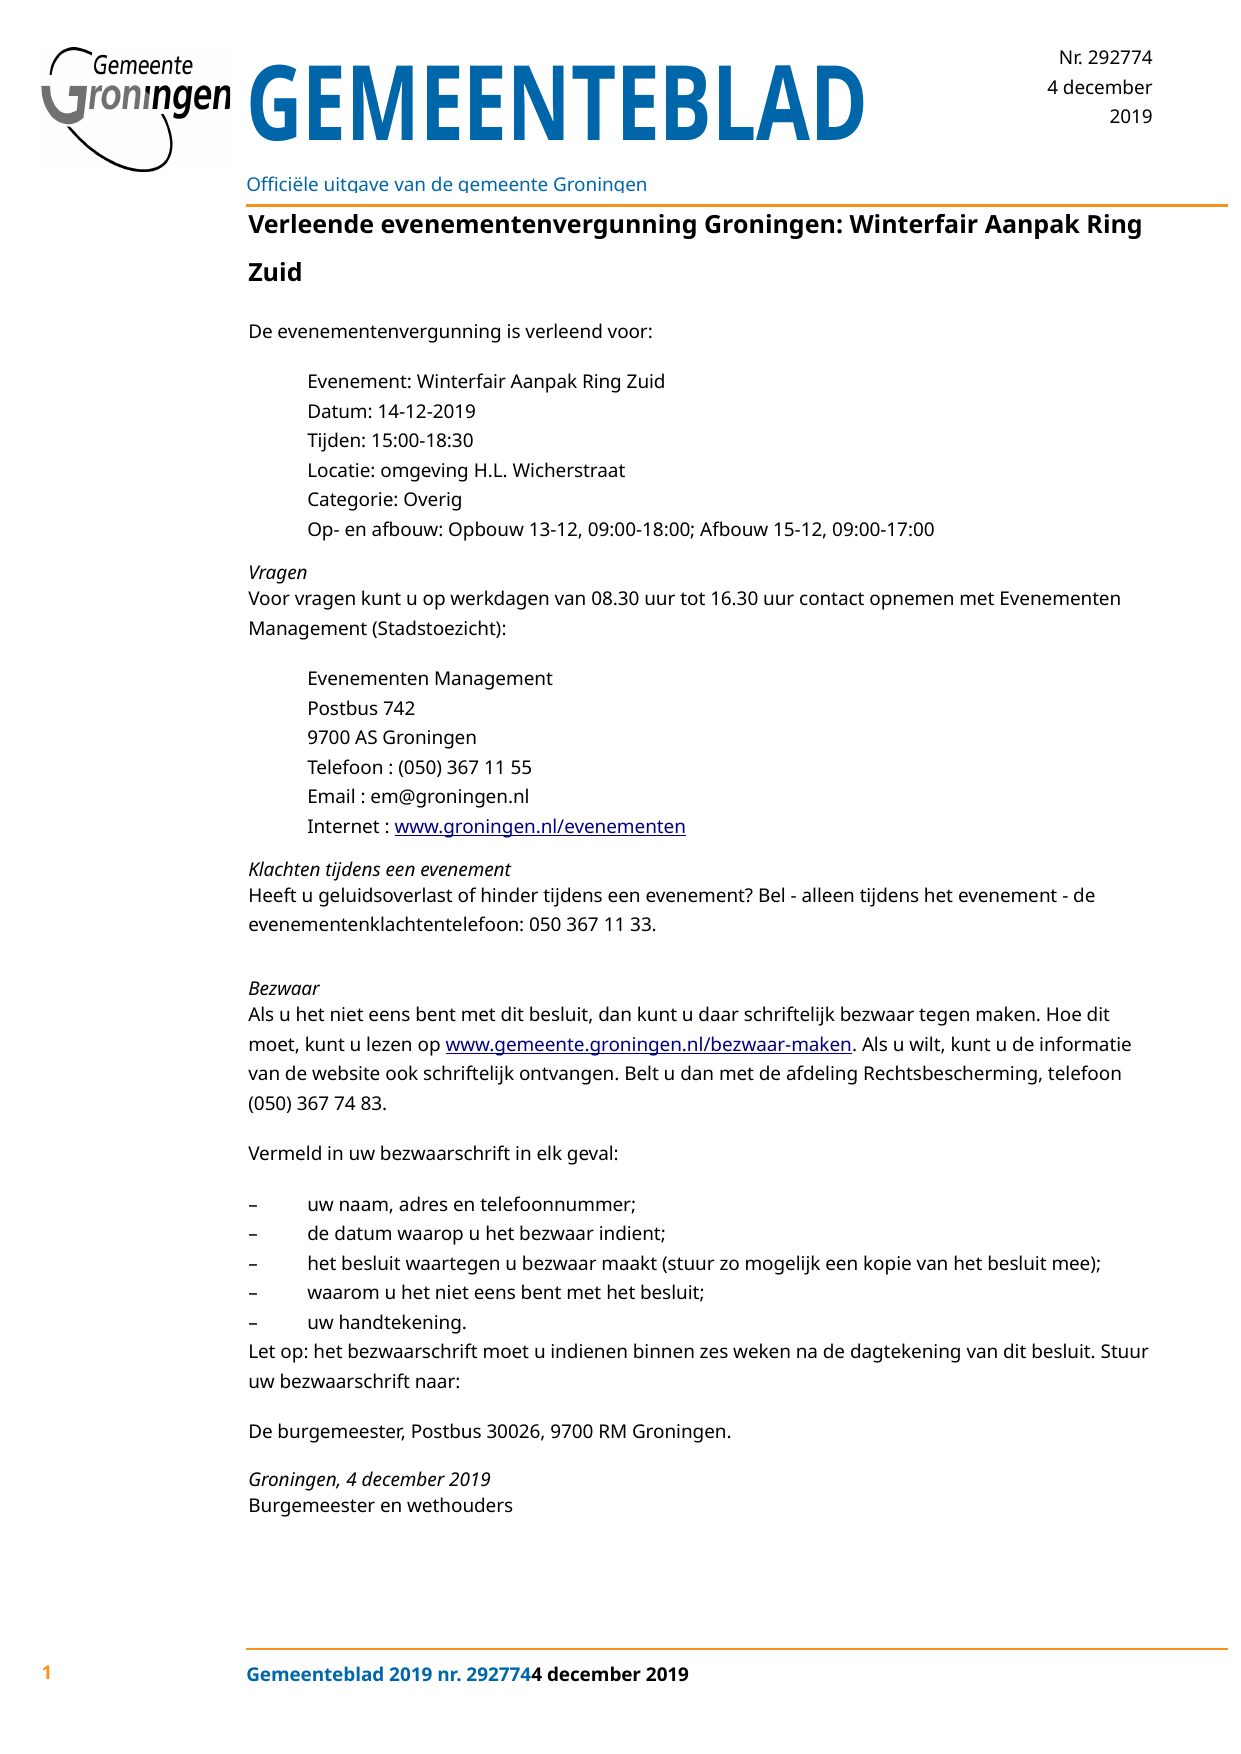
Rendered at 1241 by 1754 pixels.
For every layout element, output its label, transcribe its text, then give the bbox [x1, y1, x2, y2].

list Locatie: omgeving H.L. Wicherstraat [248, 457, 1152, 483]
list uw handtekening. [248, 1309, 1152, 1335]
list Telefoon : (050) 367 11 55 [248, 754, 1152, 779]
list Evenement: Winterfair Aanpak Ring Zuid [248, 368, 1152, 394]
text Voor vragen kunt u op werkdagen van 08.30 uur tot 16.30 uur contact opnemen met Evenementen Management (Stadstoezicht): [248, 585, 1152, 640]
text Burgemeester en wethouders [248, 1492, 1152, 1518]
text De evenementenvergunning is verleend voor: [248, 318, 1152, 344]
list de datum waarop u het bezwaar indient; [248, 1220, 1152, 1246]
list Evenementen Management [248, 665, 1152, 691]
text Vermeld in uw bezwaarschrift in elk geval: [248, 1140, 1152, 1166]
text Klachten tijdens een evenement [248, 856, 1152, 882]
list uw naam, adres en telefoonnummer; [248, 1191, 1152, 1216]
list Datum: 14-12-2019 [248, 398, 1152, 424]
text Groningen, 4 december 2019 [248, 1466, 1152, 1492]
list Op- en afbouw: Opbouw 13-12, 09:00-18:00; Afbouw 15-12, 09:00-17:00 [248, 516, 1152, 542]
picture [41, 47, 231, 172]
list Email : em@groningen.nl [248, 783, 1152, 809]
text Bezwaar [248, 975, 1152, 1001]
list Postbus 742 [248, 695, 1152, 720]
text De burgemeester, Postbus 30026, 9700 RM Groningen. [248, 1419, 1152, 1444]
list het besluit waartegen u bezwaar maakt (stuur zo mogelijk een kopie van het besluit mee); [248, 1250, 1152, 1276]
list Categorie: Overig [248, 487, 1152, 512]
text Als u het niet eens bent met dit besluit, dan kunt u daar schriftelijk bezwaar tegen maken. Hoe dit moet, kunt u lezen op www.gemeente.groningen.nl/bezwaar-maken. Als u wilt, kunt u de informatie van de website ook schriftelijk ontvangen. Belt u dan met de afdeling Rechtsbescherming, telefoon (050) 367 74 83. [248, 1001, 1152, 1116]
text Heeft u geluidsoverlast of hinder tijdens een evenement? Bel - alleen tijdens het evenement - de evenementenklachtentelefoon: 050 367 11 33. [248, 882, 1152, 937]
list Tijden: 15:00-18:30 [248, 427, 1152, 453]
list Internet : www.groningen.nl/evenementen [248, 813, 1152, 839]
text Verleende evenementenvergunning Groningen: Winterfair Aanpak Ring Zuid [248, 207, 1152, 288]
text Vragen [248, 559, 1152, 585]
list 9700 AS Groningen [248, 724, 1152, 750]
text Let op: het bezwaarschrift moet u indienen binnen zes weken na de dagtekening van dit besluit. Stuur uw bezwaarschrift naar: [248, 1339, 1152, 1394]
list waarom u het niet eens bent met het besluit; [248, 1279, 1152, 1305]
